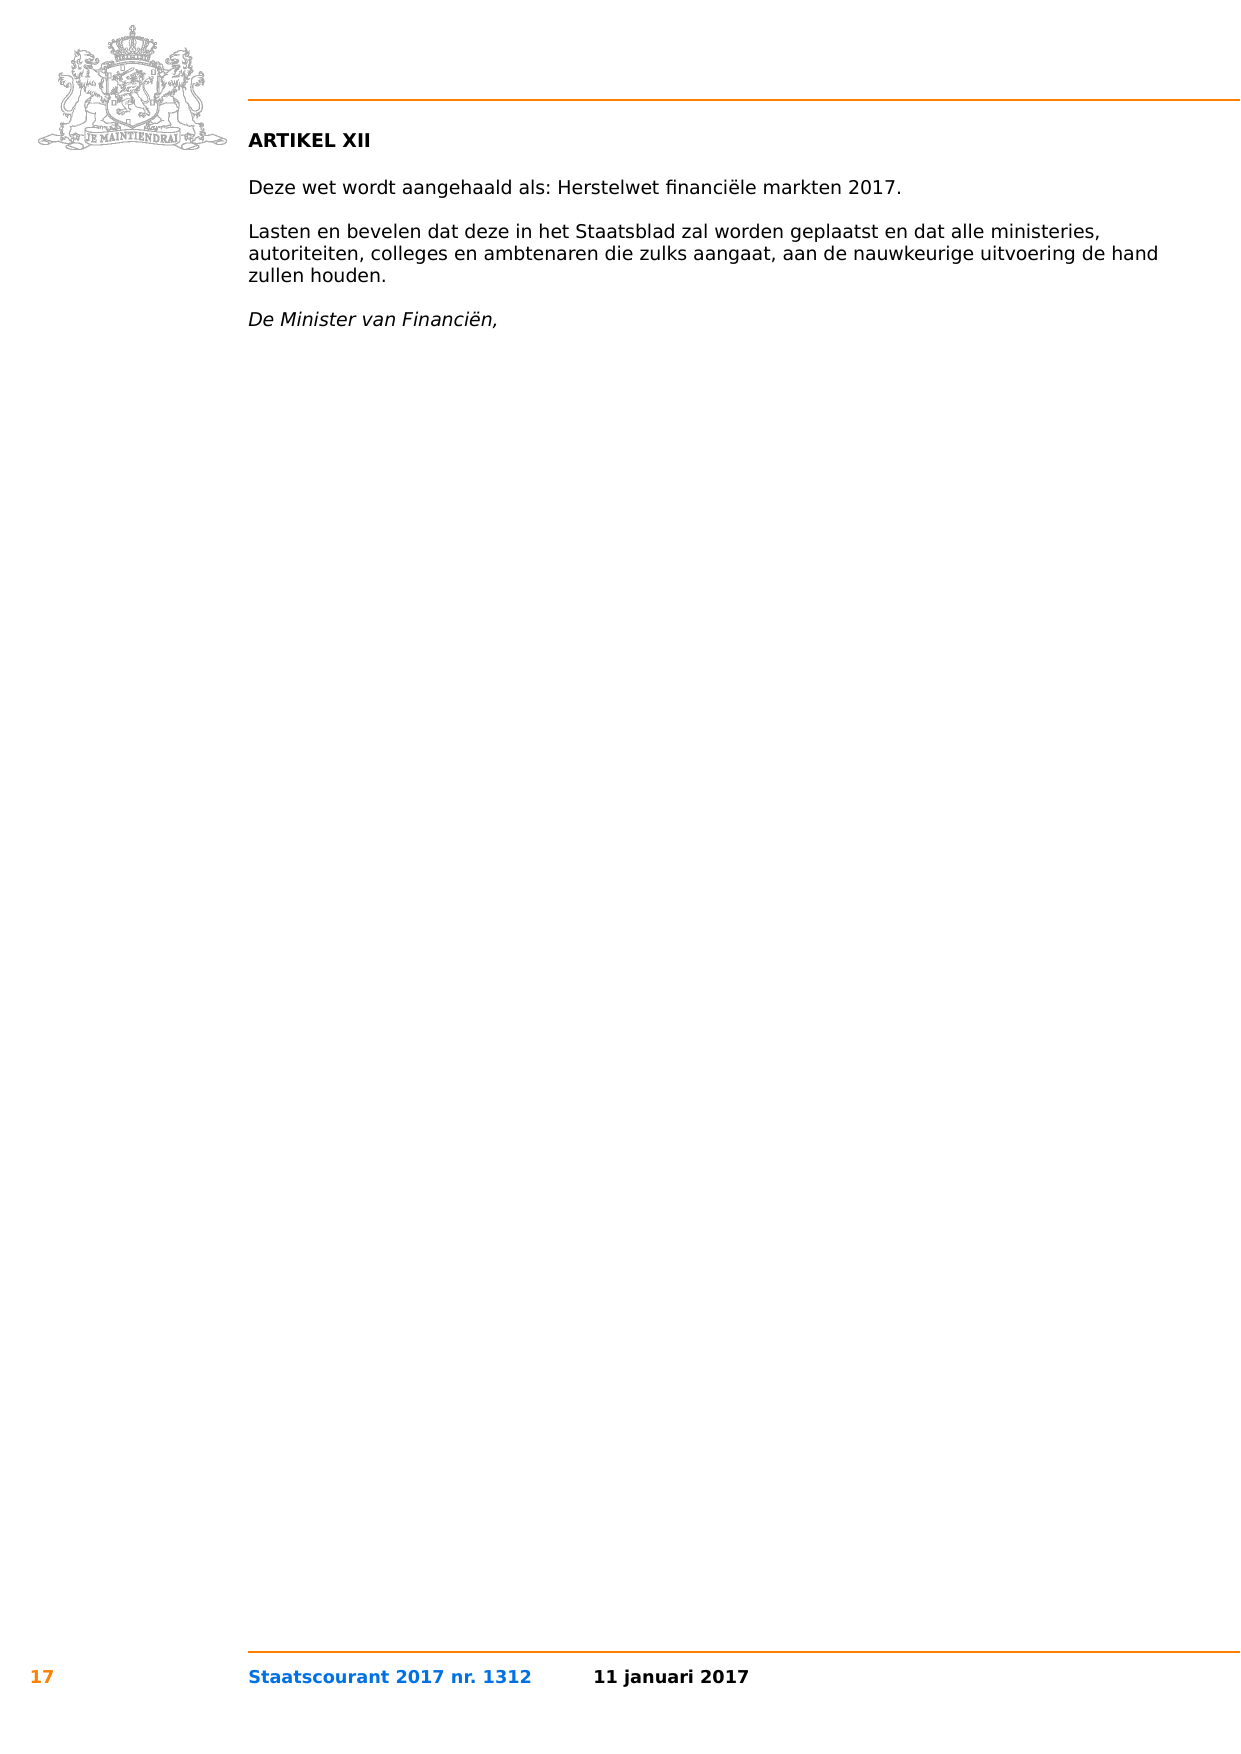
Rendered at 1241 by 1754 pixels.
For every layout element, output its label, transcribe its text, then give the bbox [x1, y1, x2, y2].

subtitle ARTIKEL XII [248, 130, 1163, 152]
text Lasten en bevelen dat deze in het Staatsblad zal worden geplaatst en dat alle ministeries, autoriteiten, colleges en ambtenaren die zulks aangaat, aan de nauwkeurige uitvoering de hand zullen houden. [248, 221, 1163, 287]
text De Minister van Financiën, [248, 308, 1163, 331]
text Deze wet wordt aangehaald als: Herstelwet financiële markten 2017. [248, 177, 1163, 199]
picture [38, 25, 227, 150]
